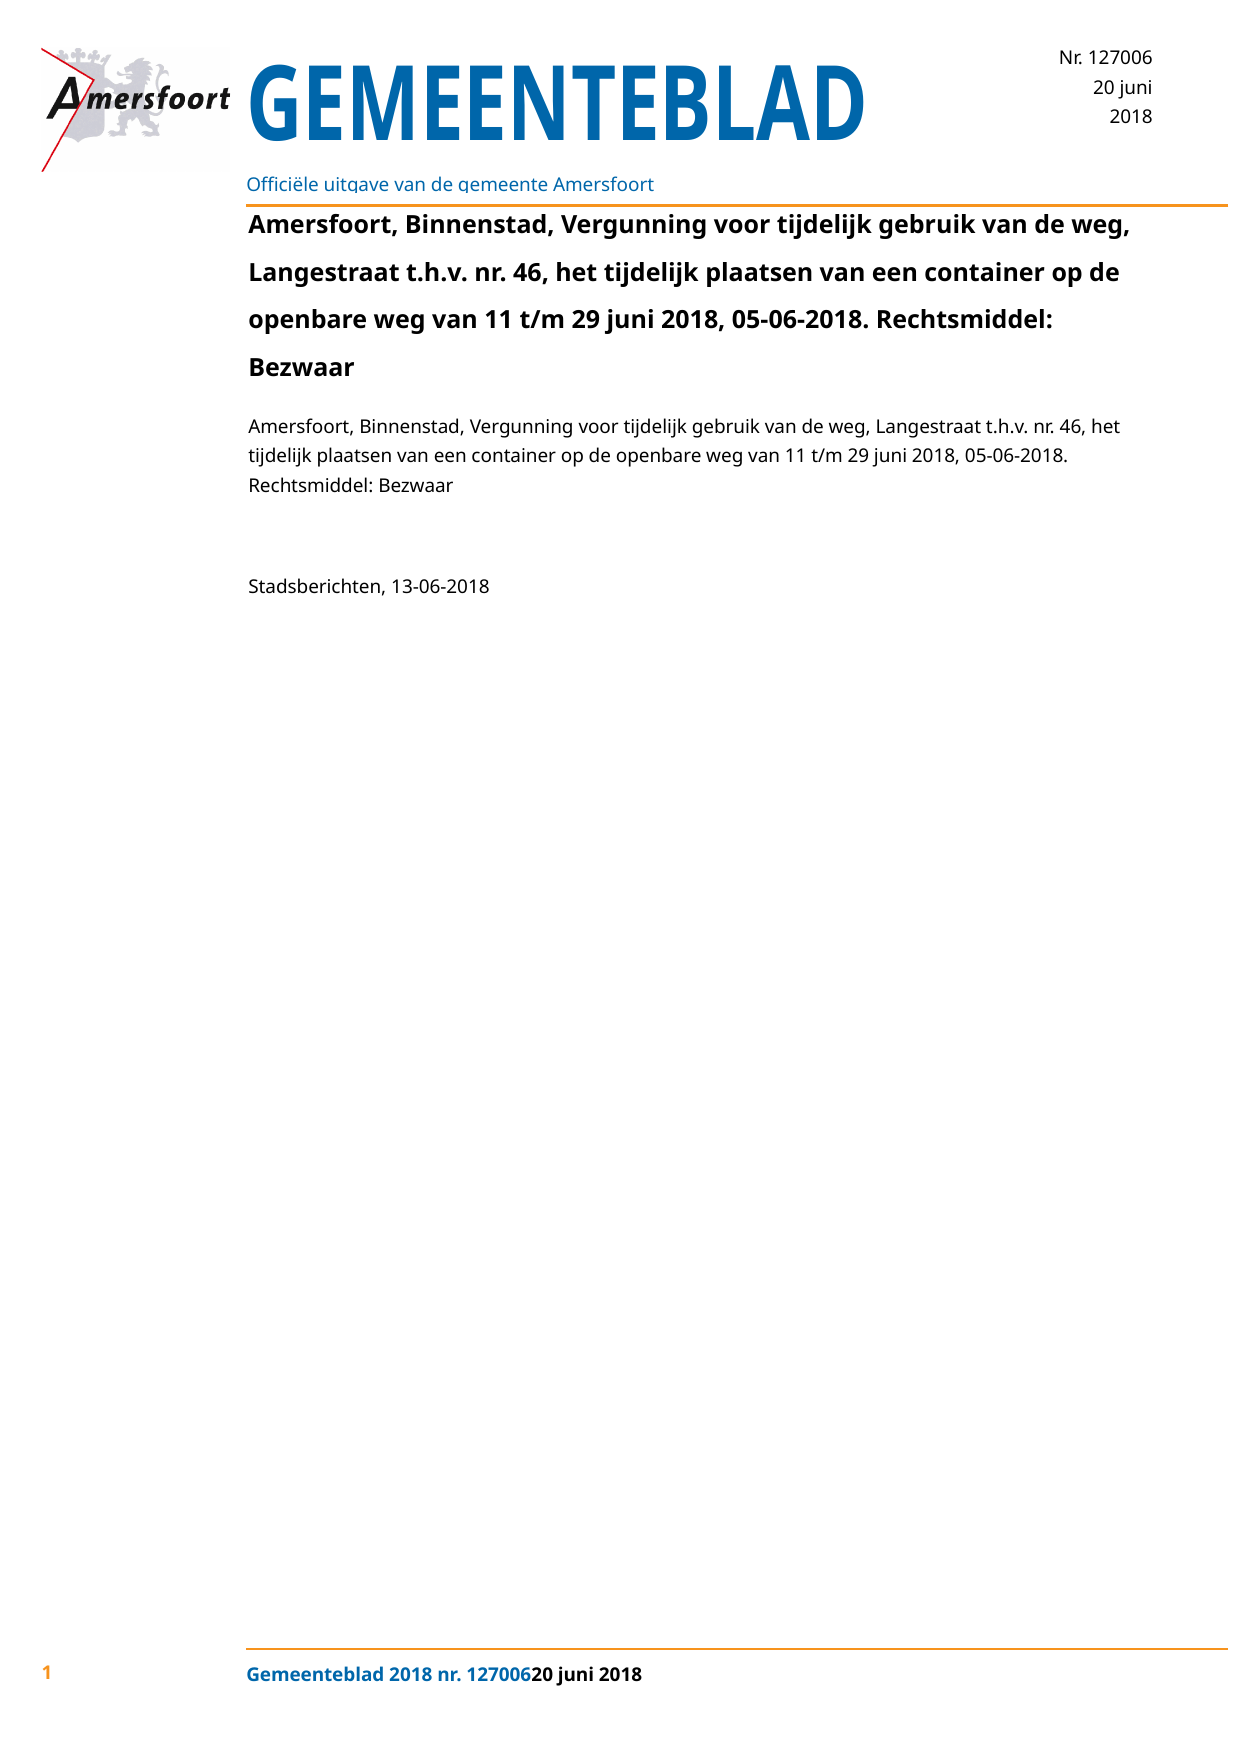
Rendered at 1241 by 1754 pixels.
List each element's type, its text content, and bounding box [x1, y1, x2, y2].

picture [41, 47, 231, 172]
text Amersfoort, Binnenstad, Vergunning voor tijdelijk gebruik van de weg, Langestraat t.h.v. nr. 46, het tijdelijk plaatsen van een container op de openbare weg van 11 t/m 29 juni 2018, 05-06-2018. Rechtsmiddel: Bezwaar [248, 207, 1152, 384]
text Stadsberichten, 13-06-2018 [248, 573, 1152, 599]
text Amersfoort, Binnenstad, Vergunning voor tijdelijk gebruik van de weg, Langestraat t.h.v. nr. 46, het tijdelijk plaatsen van een container op de openbare weg van 11 t/m 29 juni 2018, 05-06-2018. Rechtsmiddel: Bezwaar [248, 413, 1152, 498]
